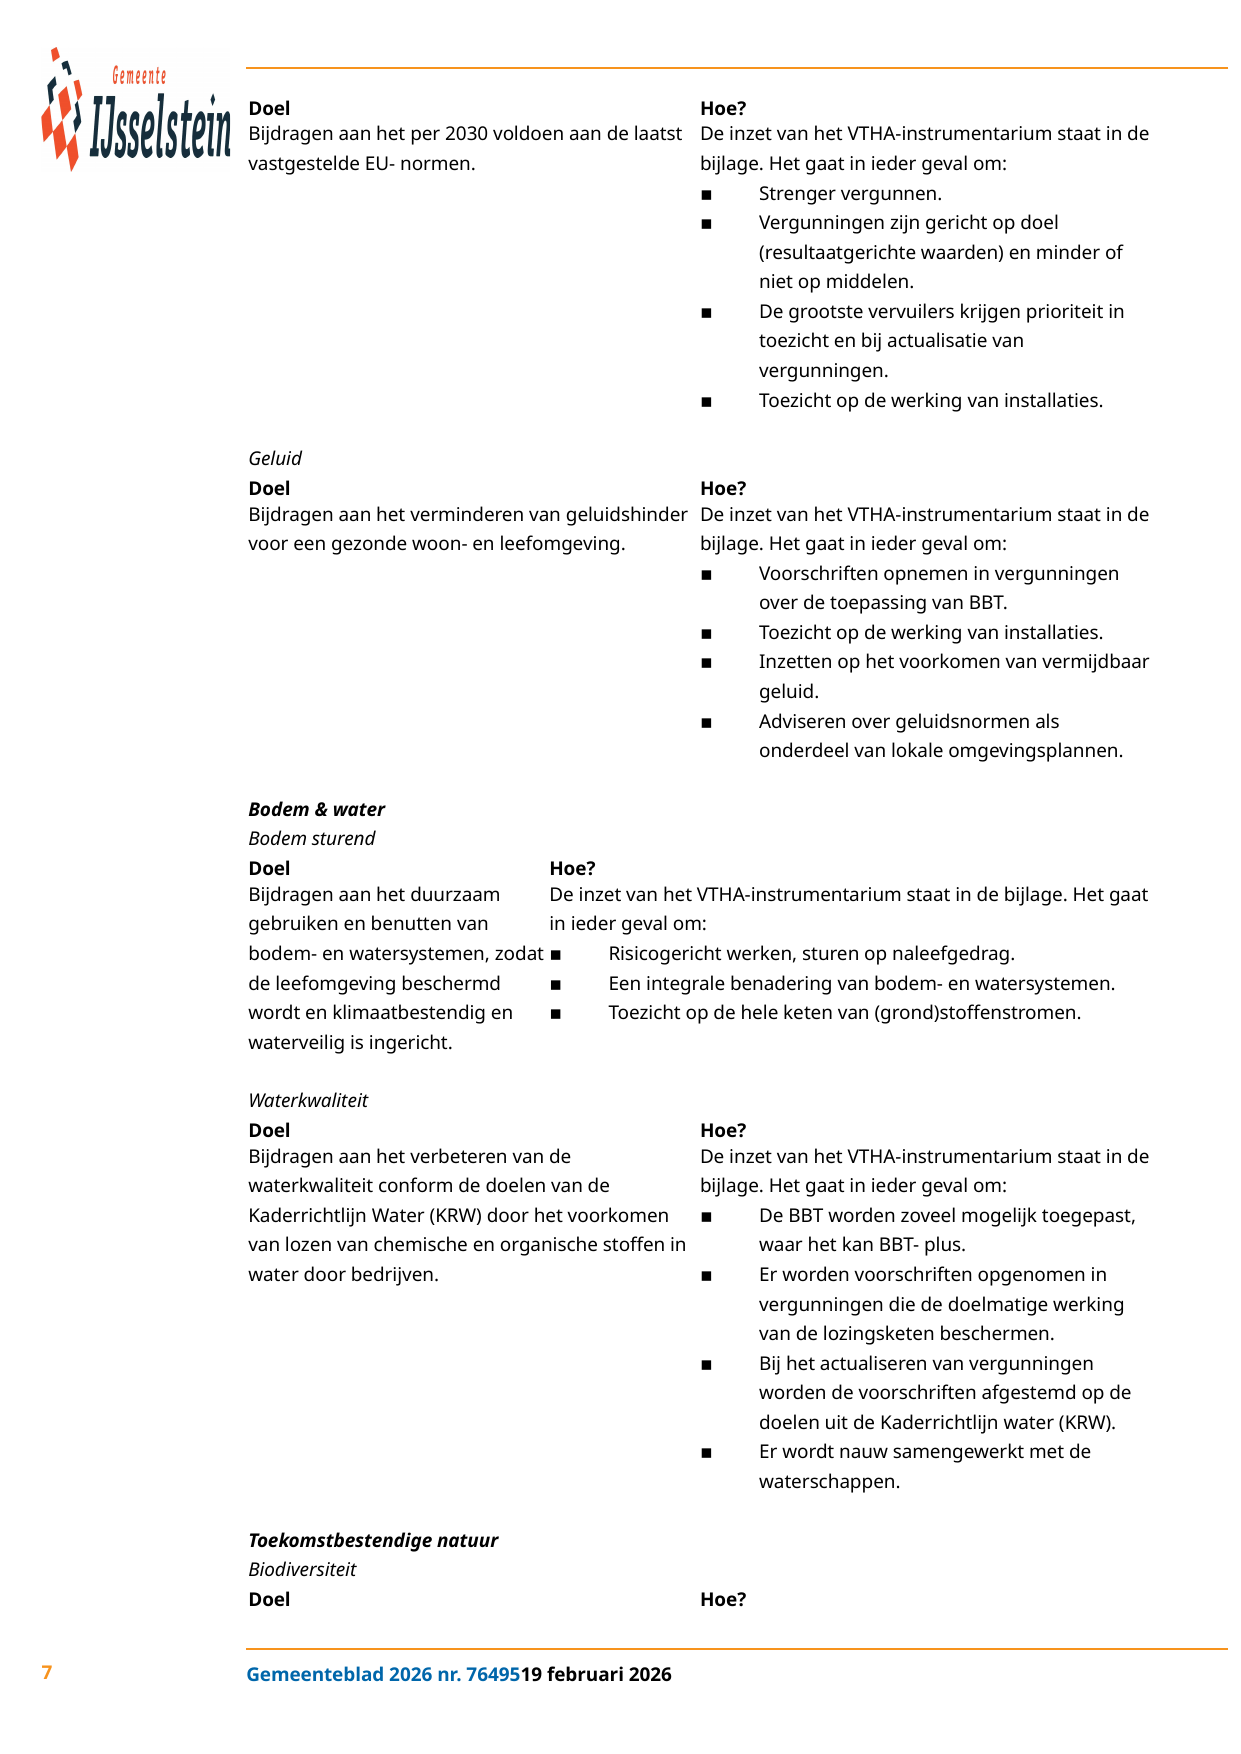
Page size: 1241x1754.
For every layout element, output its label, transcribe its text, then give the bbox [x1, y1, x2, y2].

table_header Doel [248, 855, 549, 881]
table_header Doel [248, 1586, 700, 1612]
text Toekomstbestendige natuur [248, 1527, 1152, 1552]
table_header Doel [248, 95, 700, 121]
text Biodiversiteit [248, 1556, 1152, 1582]
picture [41, 47, 231, 172]
table_cell De inzet van het VTHA-instrumentarium staat in de bijlage. Het gaat in ieder geval om: Risicogericht werken, sturen op naleefgedrag. Een integrale benadering van bodem- en watersystemen. Toezicht op de hele keten van (grond)stoffenstromen. [549, 881, 1152, 1054]
table_header Hoe? [700, 1586, 1152, 1612]
table_header Hoe? [549, 855, 1152, 881]
table_cell De inzet van het VTHA-instrumentarium staat in de bijlage. Het gaat in ieder geval om: De BBT worden zoveel mogelijk toegepast, waar het kan BBT- plus. Er worden voorschriften opgenomen in vergunningen die de doelmatige werking van de lozingsketen beschermen. Bij het actualiseren van vergunningen worden de voorschriften afgestemd op de doelen uit de Kaderrichtlijn water (KRW). Er wordt nauw samengewerkt met de waterschappen. [700, 1143, 1152, 1494]
table_header Hoe? [700, 95, 1152, 121]
table_cell Bijdragen aan het verbeteren van de waterkwaliteit conform de doelen van de Kaderrichtlijn Water (KRW) door het voorkomen van lozen van chemische en organische stoffen in water door bedrijven. [248, 1143, 700, 1494]
text Bodem & water [248, 796, 1152, 822]
table_cell De inzet van het VTHA-instrumentarium staat in de bijlage. Het gaat in ieder geval om: Strenger vergunnen. Vergunningen zijn gericht op doel (resultaatgerichte waarden) en minder of niet op middelen. De grootste vervuilers krijgen prioriteit in toezicht en bij actualisatie van vergunningen. Toezicht op de werking van installaties. [700, 121, 1152, 412]
table_header Hoe? [700, 475, 1152, 501]
table_cell Bijdragen aan het verminderen van geluidshinder voor een gezonde woon- en leefomgeving. [248, 501, 700, 763]
table_cell Bijdragen aan het duurzaam gebruiken en benutten van bodem- en watersystemen, zodat de leefomgeving beschermd wordt en klimaatbestendig en waterveilig is ingericht. [248, 881, 549, 1054]
table_header Doel [248, 475, 700, 501]
table_cell De inzet van het VTHA-instrumentarium staat in de bijlage. Het gaat in ieder geval om: Voorschriften opnemen in vergunningen over de toepassing van BBT. Toezicht op de werking van installaties. Inzetten op het voorkomen van vermijdbaar geluid. Adviseren over geluidsnormen als onderdeel van lokale omgevingsplannen. [700, 501, 1152, 763]
table_header Doel [248, 1117, 700, 1143]
table_cell Bijdragen aan het per 2030 voldoen aan de laatst vastgestelde EU- normen. [248, 121, 700, 412]
text Geluid [248, 445, 1152, 471]
text Bodem sturend [248, 826, 1152, 851]
table_header Hoe? [700, 1117, 1152, 1143]
text Waterkwaliteit [248, 1087, 1152, 1113]
